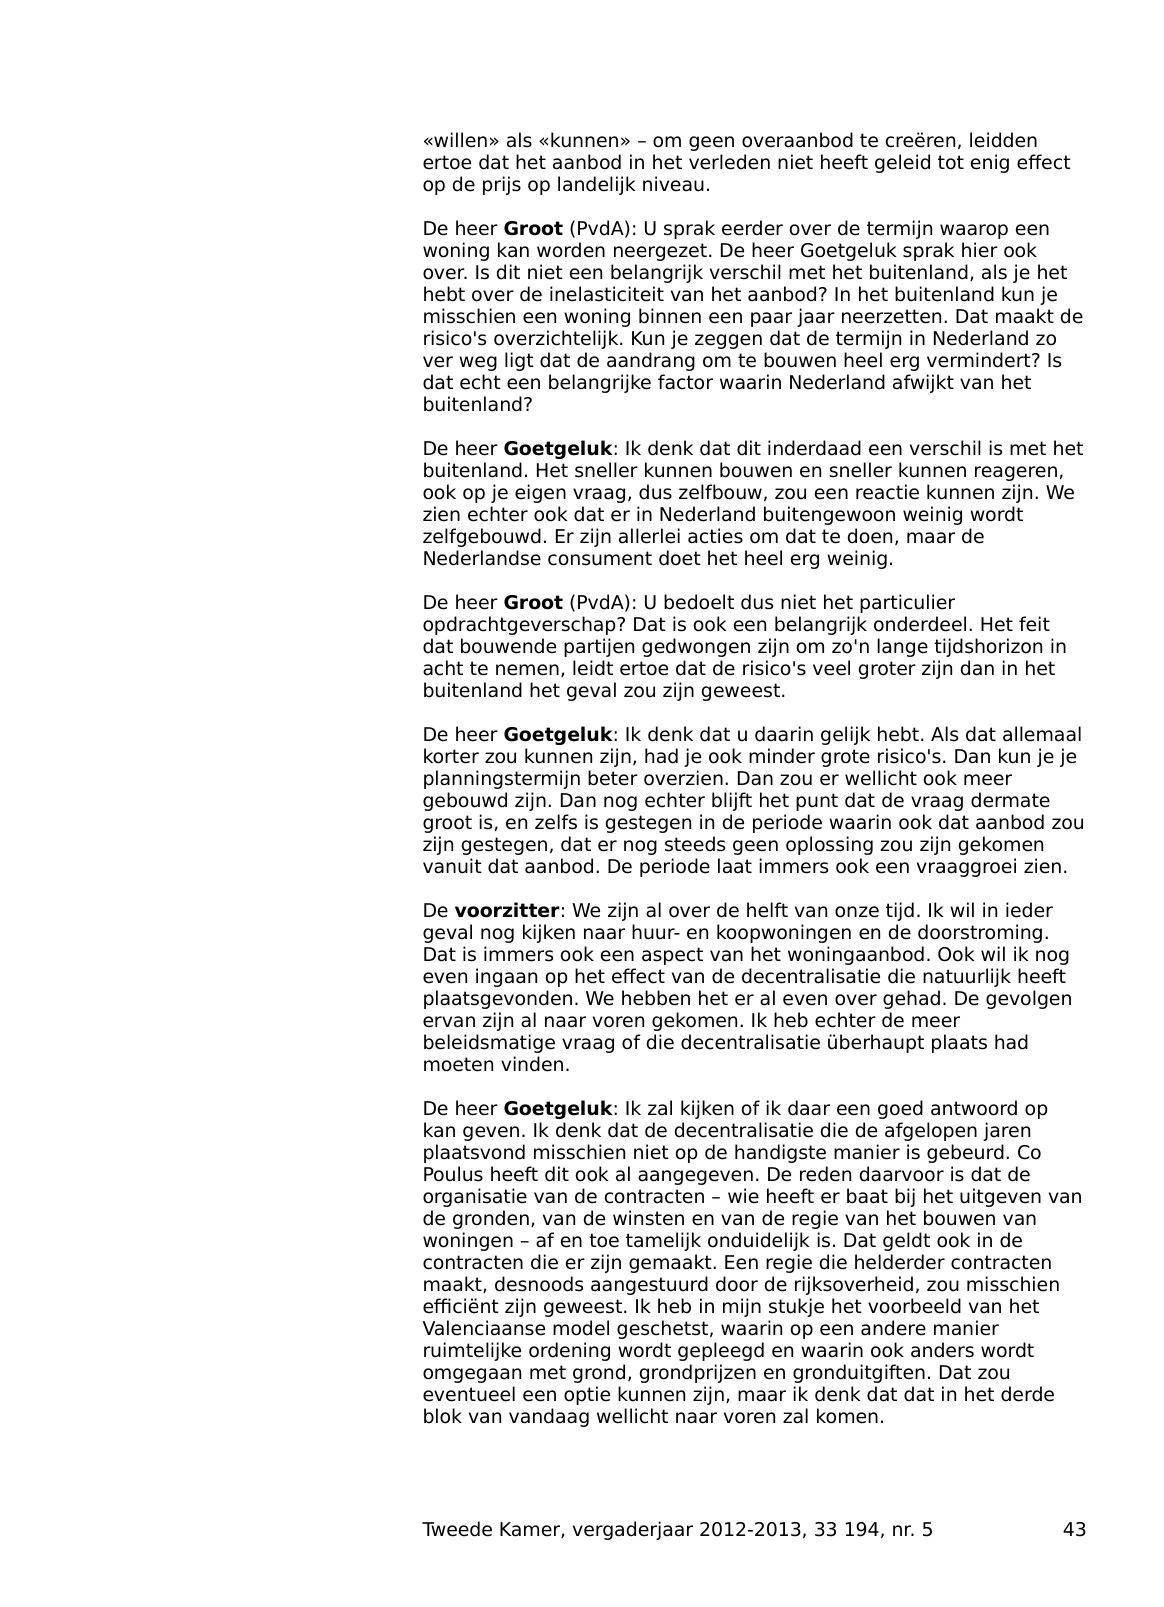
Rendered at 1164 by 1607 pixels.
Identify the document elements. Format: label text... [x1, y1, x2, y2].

text De heer Goetgeluk: Ik denk dat u daarin gelijk hebt. Als dat allemaal korter zou kunnen zijn, had je ook minder grote risico's. Dan kun je je planningstermijn beter overzien. Dan zou er wellicht ook meer gebouwd zijn. Dan nog echter blijft het punt dat de vraag dermate groot is, en zelfs is gestegen in de periode waarin ook dat aanbod zou zijn gestegen, dat er nog steeds geen oplossing zou zijn gekomen vanuit dat aanbod. De periode laat immers ook een vraaggroei zien. [422, 724, 1087, 878]
text De voorzitter: We zijn al over de helft van onze tijd. Ik wil in ieder geval nog kijken naar huur- en koopwoningen en de doorstroming. Dat is immers ook een aspect van het woningaanbod. Ook wil ik nog even ingaan op het effect van de decentralisatie die natuurlijk heeft plaatsgevonden. We hebben het er al even over gehad. De gevolgen ervan zijn al naar voren gekomen. Ik heb echter de meer beleidsmatige vraag of die decentralisatie überhaupt plaats had moeten vinden. [422, 900, 1087, 1076]
text «willen» als «kunnen» – om geen overaanbod te creëren, leidden ertoe dat het aanbod in het verleden niet heeft geleid tot enig effect op de prijs op landelijk niveau. [422, 130, 1087, 196]
text De heer Goetgeluk: Ik denk dat dit inderdaad een verschil is met het buitenland. Het sneller kunnen bouwen en sneller kunnen reageren, ook op je eigen vraag, dus zelfbouw, zou een reactie kunnen zijn. We zien echter ook dat er in Nederland buitengewoon weinig wordt zelfgebouwd. Er zijn allerlei acties om dat te doen, maar de Nederlandse consument doet het heel erg weinig. [422, 438, 1087, 570]
text De heer Groot (PvdA): U bedoelt dus niet het particulier opdrachtgeverschap? Dat is ook een belangrijk onderdeel. Het feit dat bouwende partijen gedwongen zijn om zo'n lange tijdshorizon in acht te nemen, leidt ertoe dat de risico's veel groter zijn dan in het buitenland het geval zou zijn geweest. [422, 592, 1087, 702]
text De heer Groot (PvdA): U sprak eerder over de termijn waarop een woning kan worden neergezet. De heer Goetgeluk sprak hier ook over. Is dit niet een belangrijk verschil met het buitenland, als je het hebt over de inelasticiteit van het aanbod? In het buitenland kun je misschien een woning binnen een paar jaar neerzetten. Dat maakt de risico's overzichtelijk. Kun je zeggen dat de termijn in Nederland zo ver weg ligt dat de aandrang om te bouwen heel erg vermindert? Is dat echt een belangrijke factor waarin Nederland afwijkt van het buitenland? [422, 218, 1087, 416]
text De heer Goetgeluk: Ik zal kijken of ik daar een goed antwoord op kan geven. Ik denk dat de decentralisatie die de afgelopen jaren plaatsvond misschien niet op de handigste manier is gebeurd. Co Poulus heeft dit ook al aangegeven. De reden daarvoor is dat de organisatie van de contracten – wie heeft er baat bij het uitgeven van de gronden, van de winsten en van de regie van het bouwen van woningen – af en toe tamelijk onduidelijk is. Dat geldt ook in de contracten die er zijn gemaakt. Een regie die helderder contracten maakt, desnoods aangestuurd door de rijksoverheid, zou misschien efficiënt zijn geweest. Ik heb in mijn stukje het voorbeeld van het Valenciaanse model geschetst, waarin op een andere manier ruimtelijke ordening wordt gepleegd en waarin ook anders wordt omgegaan met grond, grondprijzen en gronduitgiften. Dat zou eventueel een optie kunnen zijn, maar ik denk dat dat in het derde blok van vandaag wellicht naar voren zal komen. [422, 1098, 1087, 1428]
